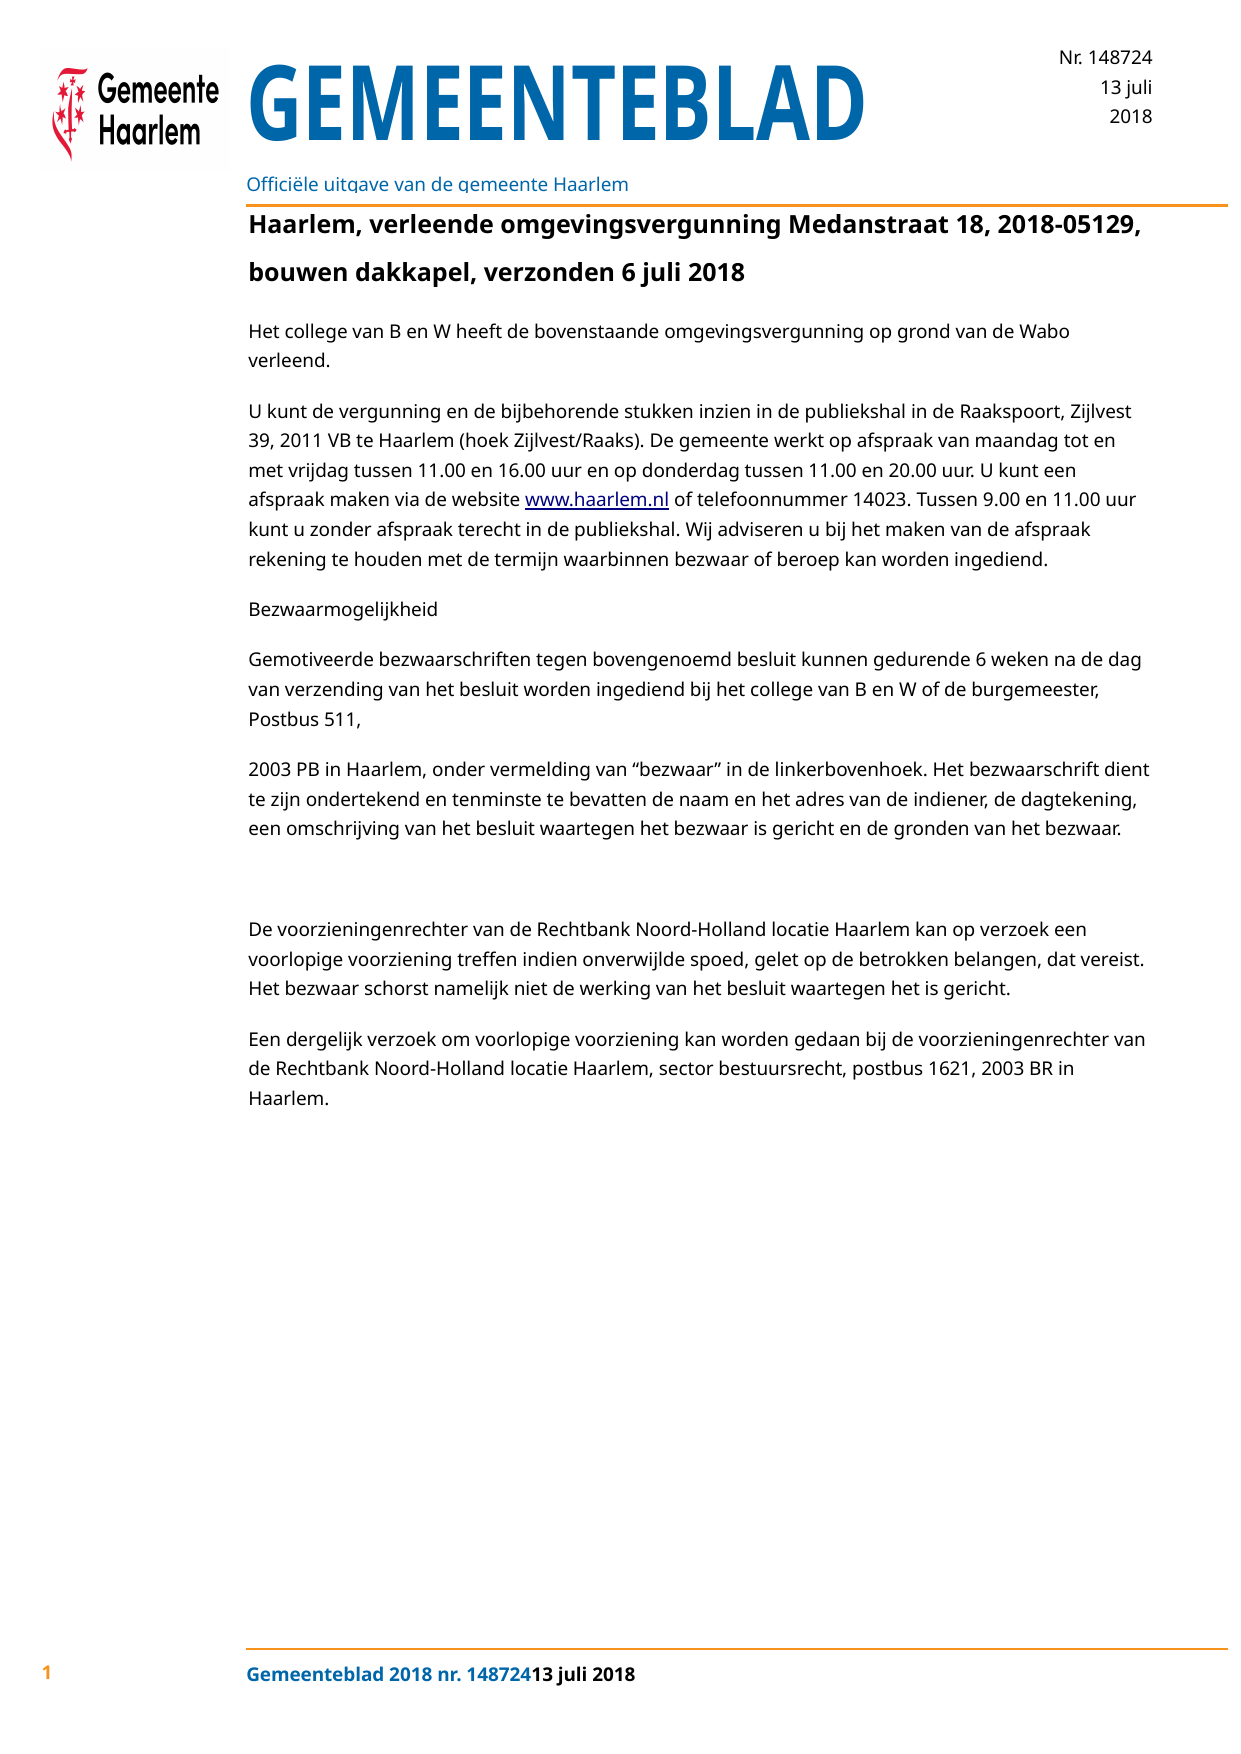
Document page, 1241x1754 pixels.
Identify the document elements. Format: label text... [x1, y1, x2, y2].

picture [41, 47, 231, 172]
text Haarlem, verleende omgevingsvergunning Medanstraat 18, 2018-05129, bouwen dakkapel, verzonden 6 juli 2018 [248, 207, 1152, 288]
text De voorzieningenrechter van de Rechtbank Noord-Holland locatie Haarlem kan op verzoek een voorlopige voorziening treffen indien onverwijlde spoed, gelet op de betrokken belangen, dat vereist. Het bezwaar schorst namelijk niet de werking van het besluit waartegen het is gericht. [248, 916, 1152, 1001]
text Een dergelijk verzoek om voorlopige voorziening kan worden gedaan bij de voorzieningenrechter van de Rechtbank Noord-Holland locatie Haarlem, sector bestuursrecht, postbus 1621, 2003 BR in Haarlem. [248, 1026, 1152, 1111]
text Het college van B en W heeft de bovenstaande omgevingsvergunning op grond van de Wabo verleend. [248, 318, 1152, 373]
text 2003 PB in Haarlem, onder vermelding van “bezwaar” in de linkerbovenhoek. Het bezwaarschrift dient te zijn ondertekend en tenminste te bevatten de naam en het adres van de indiener, de dagtekening, een omschrijving van het besluit waartegen het bezwaar is gericht en de gronden van het bezwaar. [248, 756, 1152, 841]
text U kunt de vergunning en de bijbehorende stukken inzien in de publiekshal in de Raakspoort, Zijlvest 39, 2011 VB te Haarlem (hoek Zijlvest/Raaks). De gemeente werkt op afspraak van maandag tot en met vrijdag tussen 11.00 en 16.00 uur en op donderdag tussen 11.00 en 20.00 uur. U kunt een afspraak maken via de website www.haarlem.nl of telefoonnummer 14023. Tussen 9.00 en 11.00 uur kunt u zonder afspraak terecht in de publiekshal. Wij adviseren u bij het maken van de afspraak rekening te houden met de termijn waarbinnen bezwaar of beroep kan worden ingediend. [248, 398, 1152, 572]
text Gemotiveerde bezwaarschriften tegen bovengenoemd besluit kunnen gedurende 6 weken na de dag van verzending van het besluit worden ingediend bij het college van B en W of de burgemeester, Postbus 511, [248, 647, 1152, 732]
text Bezwaarmogelijkheid [248, 596, 1152, 622]
